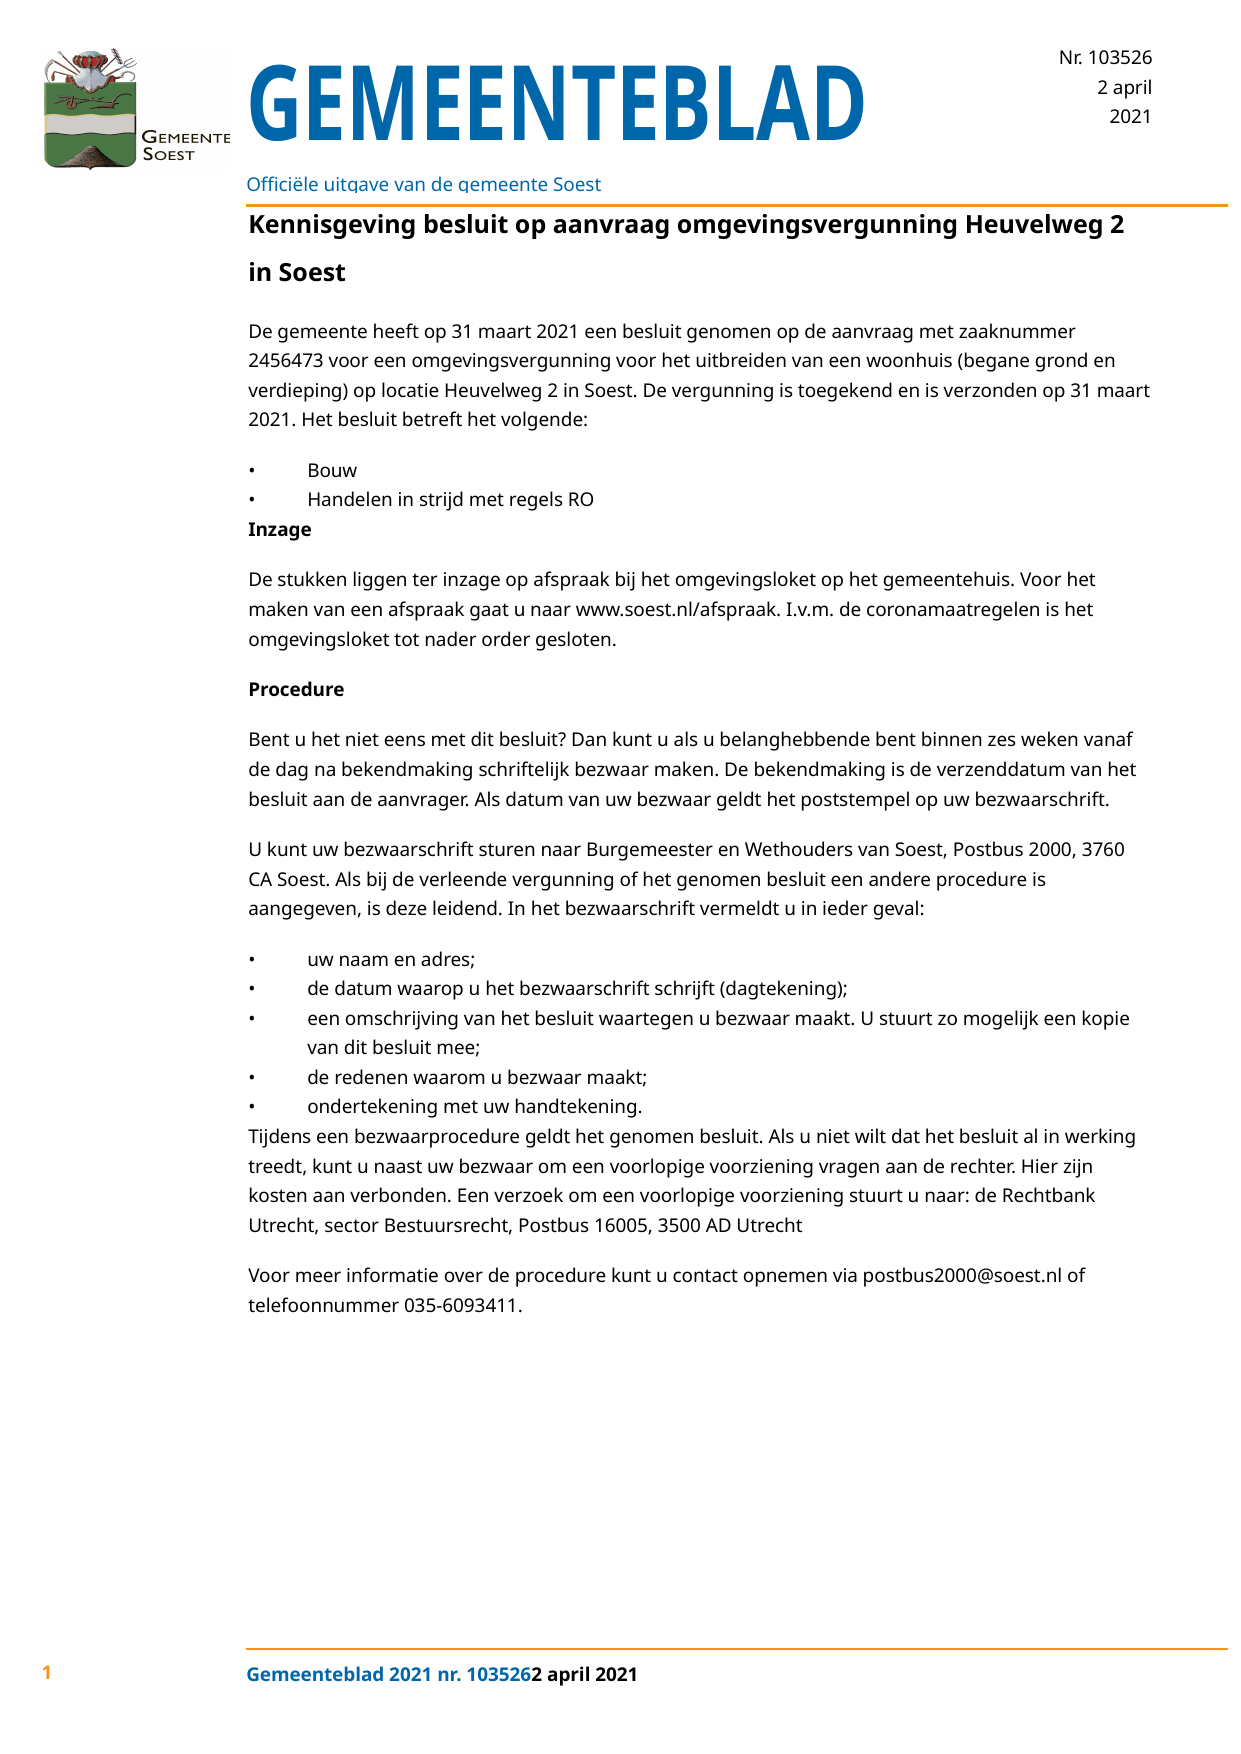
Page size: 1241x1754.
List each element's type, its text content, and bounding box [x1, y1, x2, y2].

list ondertekening met uw handtekening. [248, 1094, 1152, 1119]
text Voor meer informatie over de procedure kunt u contact opnemen via postbus2000@soest.nl of telefoonnummer 035-6093411. [248, 1262, 1152, 1318]
text De stukken liggen ter inzage op afspraak bij het omgevingsloket op het gemeentehuis. Voor het maken van een afspraak gaat u naar www.soest.nl/afspraak. I.v.m. de coronamaatregelen is het omgevingsloket tot nader order gesloten. [248, 567, 1152, 652]
list een omschrijving van het besluit waartegen u bezwaar maakt. U stuurt zo mogelijk een kopie van dit besluit mee; [248, 1005, 1152, 1060]
text Inzage [248, 516, 1152, 542]
list Bouw [248, 457, 1152, 483]
text De gemeente heeft op 31 maart 2021 een besluit genomen op de aanvraag met zaaknummer 2456473 voor een omgevingsvergunning voor het uitbreiden van een woonhuis (begane grond en verdieping) op locatie Heuvelweg 2 in Soest. De vergunning is toegekend en is verzonden op 31 maart 2021. Het besluit betreft het volgende: [248, 318, 1152, 432]
text Procedure [248, 676, 1152, 702]
list de redenen waarom u bezwaar maakt; [248, 1064, 1152, 1090]
list uw naam en adres; [248, 946, 1152, 972]
text U kunt uw bezwaarschrift sturen naar Burgemeester en Wethouders van Soest, Postbus 2000, 3760 CA Soest. Als bij de verleende vergunning of het genomen besluit een andere procedure is aangegeven, is deze leidend. In het bezwaarschrift vermeldt u in ieder geval: [248, 836, 1152, 921]
list Handelen in strijd met regels RO [248, 487, 1152, 512]
text Kennisgeving besluit op aanvraag omgevingsvergunning Heuvelweg 2 in Soest [248, 207, 1152, 288]
text Tijdens een bezwaarprocedure geldt het genomen besluit. Als u niet wilt dat het besluit al in werking treedt, kunt u naast uw bezwaar om een voorlopige voorziening vragen aan de rechter. Hier zijn kosten aan verbonden. Een verzoek om een voorlopige voorziening stuurt u naar: de Rechtbank Utrecht, sector Bestuursrecht, Postbus 16005, 3500 AD Utrecht [248, 1123, 1152, 1238]
text Bent u het niet eens met dit besluit? Dan kunt u als u belanghebbende bent binnen zes weken vanaf de dag na bekendmaking schriftelijk bezwaar maken. De bekendmaking is de verzenddatum van het besluit aan de aanvrager. Als datum van uw bezwaar geldt het poststempel op uw bezwaarschrift. [248, 727, 1152, 812]
picture [41, 47, 231, 172]
list de datum waarop u het bezwaarschrift schrijft (dagtekening); [248, 975, 1152, 1001]
